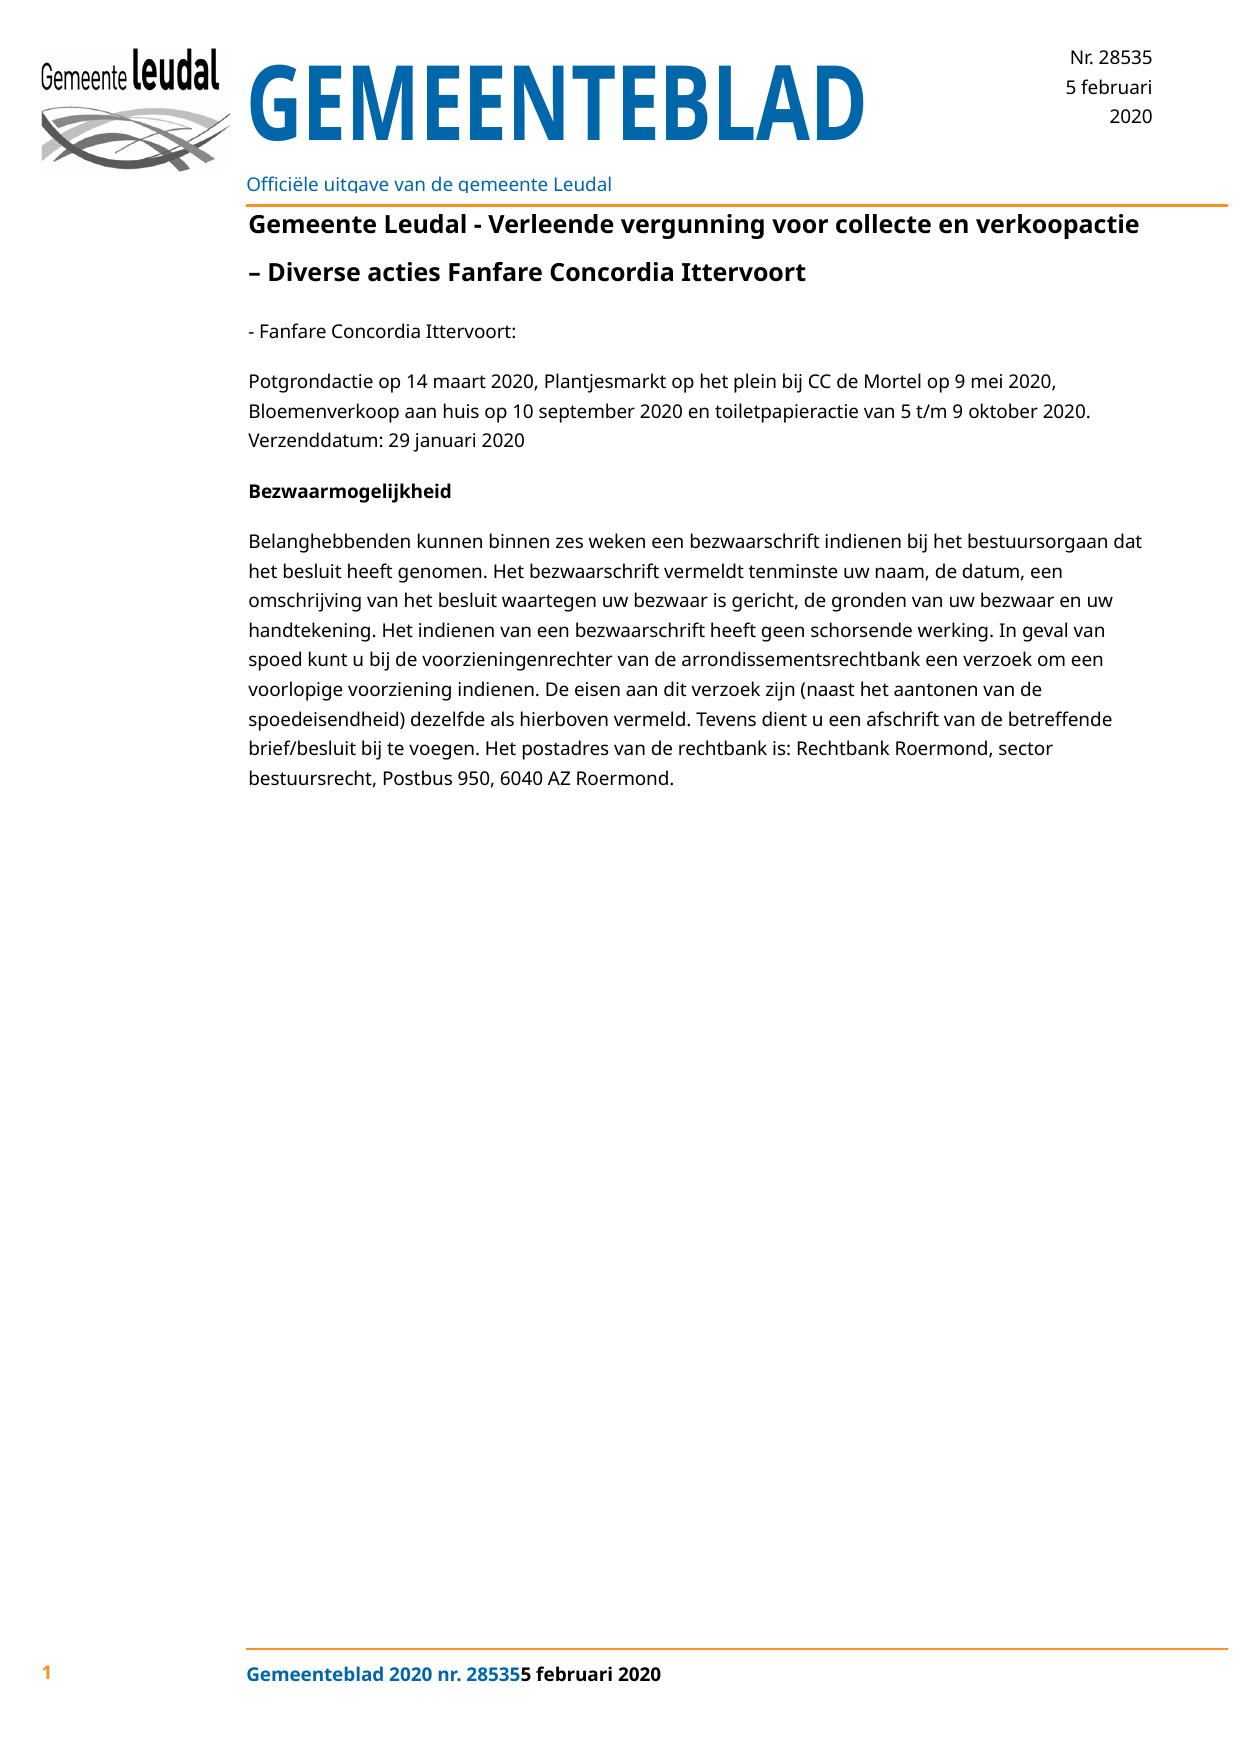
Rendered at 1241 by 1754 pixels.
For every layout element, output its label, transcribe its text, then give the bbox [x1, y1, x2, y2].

text Potgrondactie op 14 maart 2020, Plantjesmarkt op het plein bij CC de Mortel op 9 mei 2020, Bloemenverkoop aan huis op 10 september 2020 en toiletpapieractie van 5 t/m 9 oktober 2020. Verzenddatum: 29 januari 2020 [248, 368, 1152, 453]
text Gemeente Leudal - Verleende vergunning voor collecte en verkoopactie – Diverse acties Fanfare Concordia Ittervoort [248, 207, 1152, 288]
text Belanghebbenden kunnen binnen zes weken een bezwaarschrift indienen bij het bestuursorgaan dat het besluit heeft genomen. Het bezwaarschrift vermeldt tenminste uw naam, de datum, een omschrijving van het besluit waartegen uw bezwaar is gericht, de gronden van uw bezwaar en uw handtekening. Het indienen van een bezwaarschrift heeft geen schorsende werking. In geval van spoed kunt u bij de voorzieningenrechter van de arrondissementsrechtbank een verzoek om een voorlopige voorziening indienen. De eisen aan dit verzoek zijn (naast het aantonen van de spoedeisendheid) dezelfde als hierboven vermeld. Tevens dient u een afschrift van de betreffende brief/besluit bij te voegen. Het postadres van de rechtbank is: Rechtbank Roermond, sector bestuursrecht, Postbus 950, 6040 AZ Roermond. [248, 528, 1152, 791]
picture [41, 47, 231, 172]
text - Fanfare Concordia Ittervoort: [248, 318, 1152, 344]
text Bezwaarmogelijkheid [248, 478, 1152, 504]
